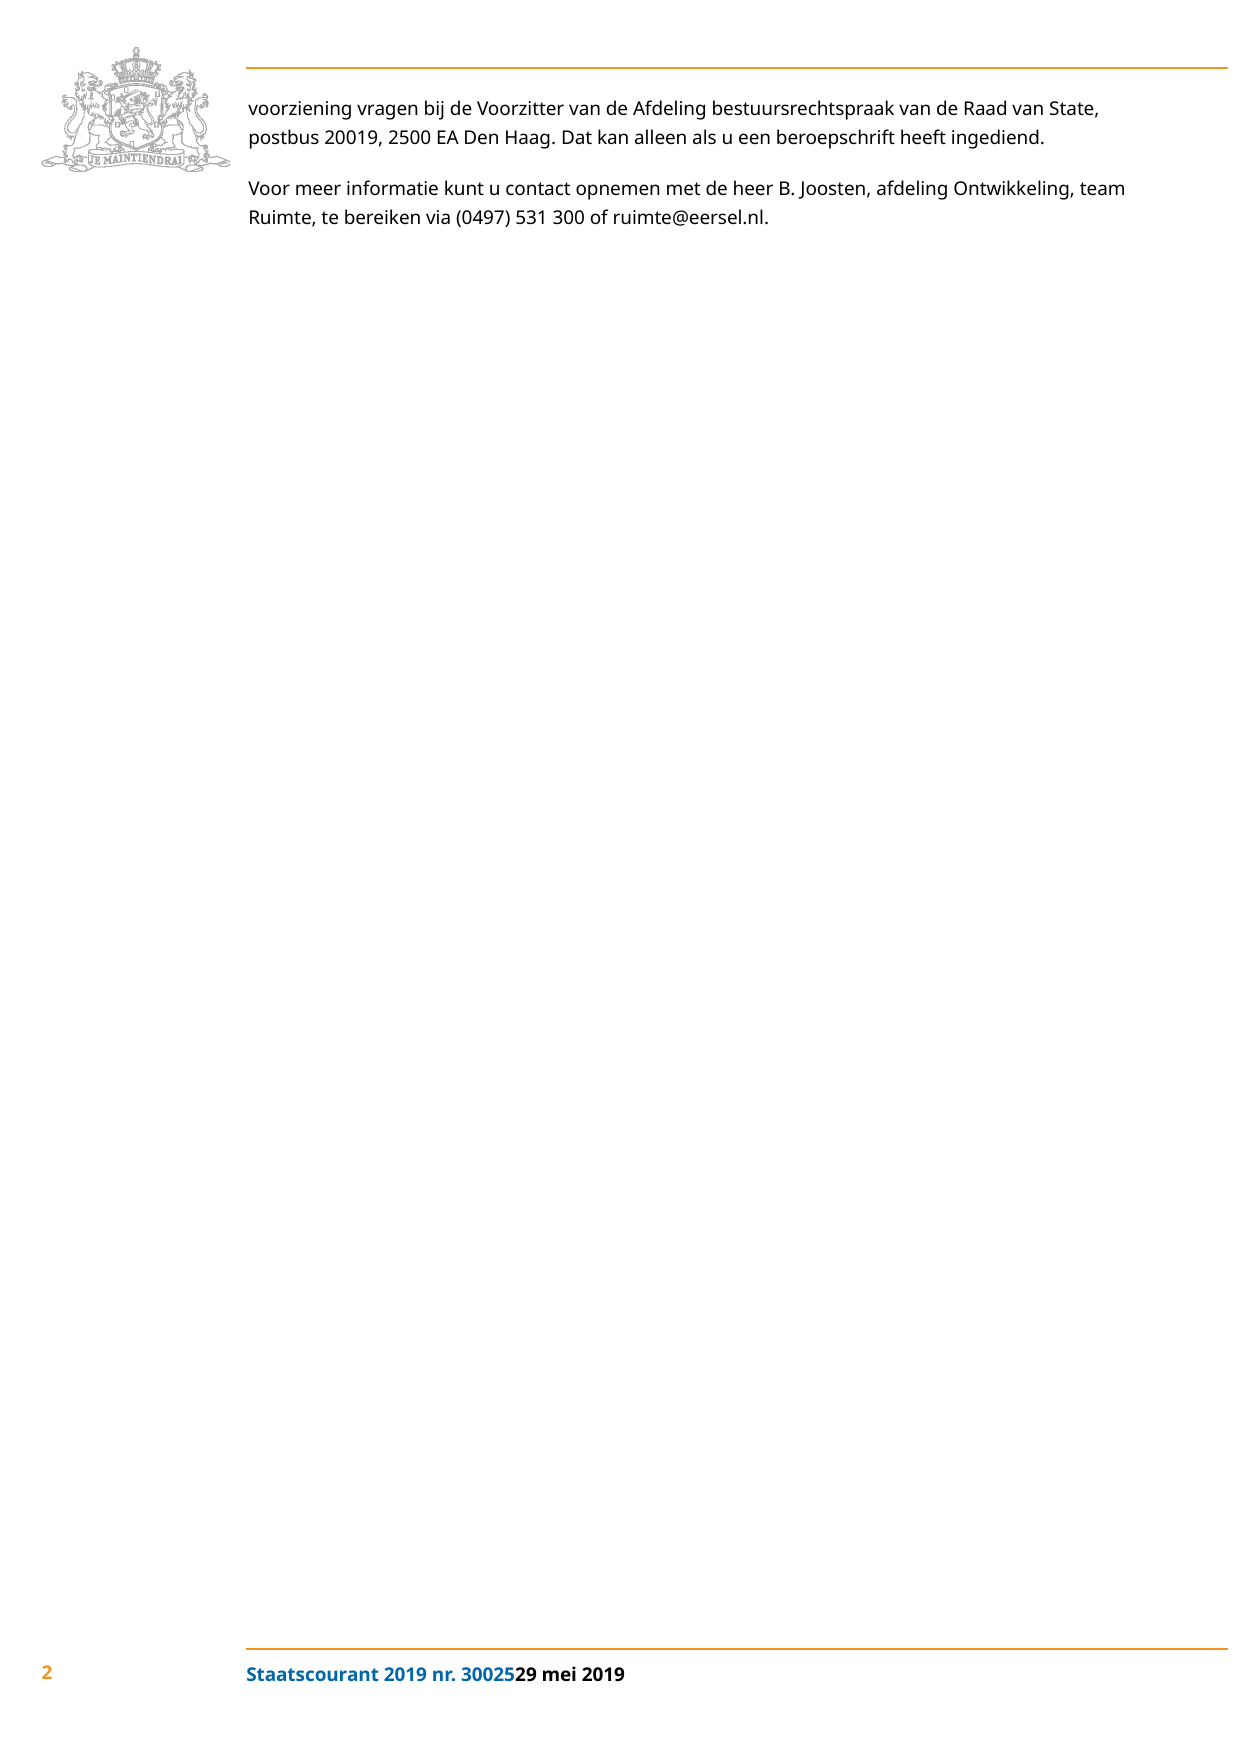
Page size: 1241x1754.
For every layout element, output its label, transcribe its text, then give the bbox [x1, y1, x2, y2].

text voorziening vragen bij de Voorzitter van de Afdeling bestuursrechtspraak van de Raad van State, postbus 20019, 2500 EA Den Haag. Dat kan alleen als u een beroepschrift heeft ingediend. [248, 95, 1152, 150]
text Voor meer informatie kunt u contact opnemen met de heer B. Joosten, afdeling Ontwikkeling, team Ruimte, te bereiken via (0497) 531 300 of ruimte@eersel.nl. [248, 175, 1152, 230]
picture [41, 47, 231, 172]
